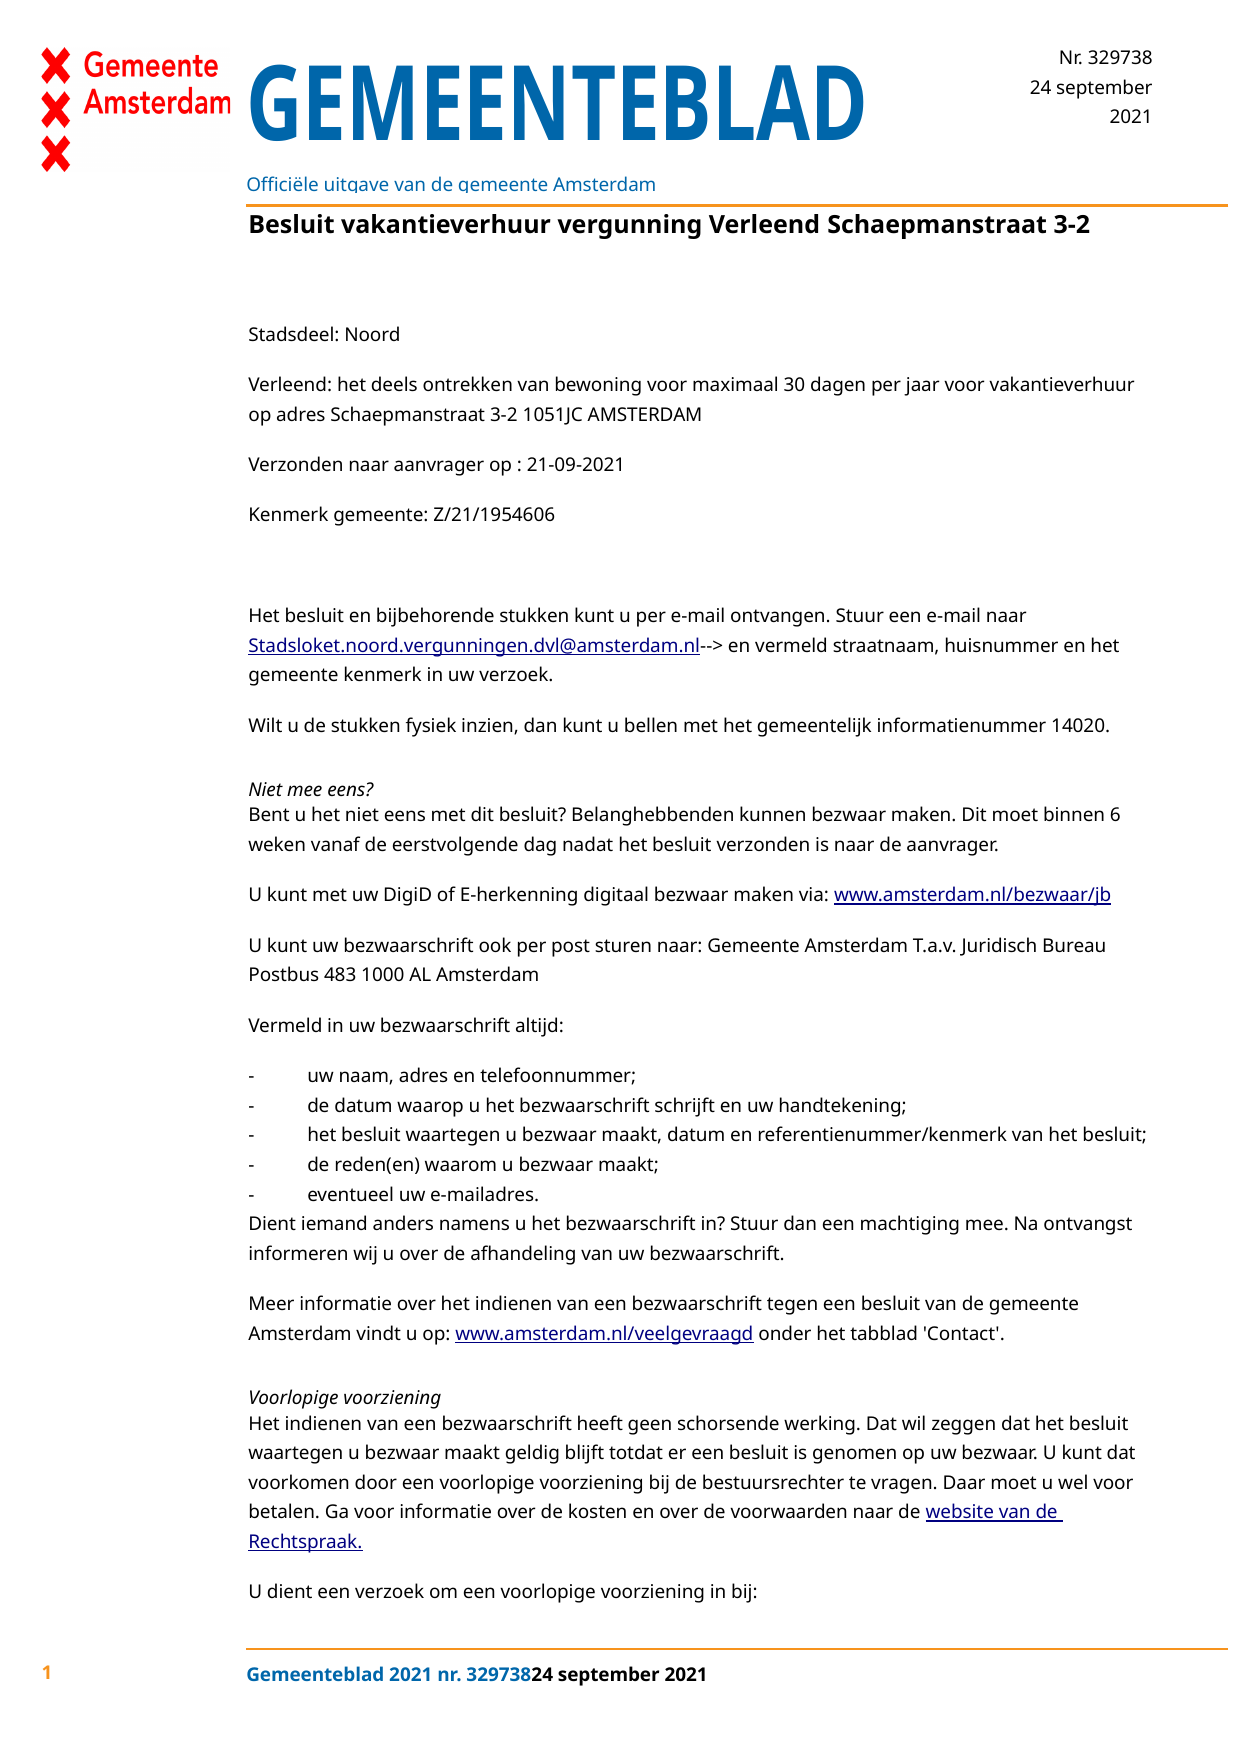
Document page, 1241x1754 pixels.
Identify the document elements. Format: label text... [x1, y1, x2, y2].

text Dient iemand anders namens u het bezwaarschrift in? Stuur dan een machtiging mee. Na ontvangst informeren wij u over de afhandeling van uw bezwaarschrift. [248, 1210, 1152, 1266]
text Verleend: het deels ontrekken van bewoning voor maximaal 30 dagen per jaar voor vakantieverhuur op adres Schaepmanstraat 3-2 1051JC AMSTERDAM [248, 371, 1152, 426]
text Verzonden naar aanvrager op : 21-09-2021 [248, 451, 1152, 477]
list eventueel uw e-mailadres. [248, 1181, 1152, 1207]
text Wilt u de stukken fysiek inzien, dan kunt u bellen met het gemeentelijk informatienummer 14020. [248, 712, 1152, 738]
text Besluit vakantieverhuur vergunning Verleend Schaepmanstraat 3-2 [248, 207, 1152, 241]
text Niet mee eens? [248, 776, 1152, 802]
list het besluit waartegen u bezwaar maakt, datum en referentienummer/kenmerk van het besluit; [248, 1122, 1152, 1147]
text Voorlopige voorziening [248, 1384, 1152, 1410]
text Meer informatie over het indienen van een bezwaarschrift tegen een besluit van de gemeente Amsterdam vindt u op: www.amsterdam.nl/veelgevraagd onder het tabblad 'Contact'. [248, 1290, 1152, 1346]
text Het indienen van een bezwaarschrift heeft geen schorsende werking. Dat wil zeggen dat het besluit waartegen u bezwaar maakt geldig blijft totdat er een besluit is genomen op uw bezwaar. U kunt dat voorkomen door een voorlopige voorziening bij de bestuursrechter te vragen. Daar moet u wel voor betalen. Ga voor informatie over de kosten en over de voorwaarden naar de website van de Rechtspraak. [248, 1410, 1152, 1554]
list de datum waarop u het bezwaarschrift schrijft en uw handtekening; [248, 1092, 1152, 1118]
text Kenmerk gemeente: Z/21/1954606 [248, 502, 1152, 527]
text Bent u het niet eens met dit besluit? Belanghebbenden kunnen bezwaar maken. Dit moet binnen 6 weken vanaf de eerstvolgende dag nadat het besluit verzonden is naar de aanvrager. [248, 802, 1152, 857]
text U kunt met uw DigiD of E-herkenning digitaal bezwaar maken via: www.amsterdam.nl/bezwaar/jb [248, 882, 1152, 907]
text U kunt uw bezwaarschrift ook per post sturen naar: Gemeente Amsterdam T.a.v. Juridisch Bureau Postbus 483 1000 AL Amsterdam [248, 932, 1152, 987]
text Stadsdeel: Noord [248, 321, 1152, 346]
list uw naam, adres en telefoonnummer; [248, 1062, 1152, 1088]
picture [41, 47, 231, 172]
list de reden(en) waarom u bezwaar maakt; [248, 1151, 1152, 1177]
text Vermeld in uw bezwaarschrift altijd: [248, 1012, 1152, 1038]
text Het besluit en bijbehorende stukken kunt u per e-mail ontvangen. Stuur een e-mail naar Stadsloket.noord.vergunningen.dvl@amsterdam.nl--> en vermeld straatnaam, huisnummer en het gemeente kenmerk in uw verzoek. [248, 602, 1152, 687]
text U dient een verzoek om een voorlopige voorziening in bij: [248, 1578, 1152, 1604]
